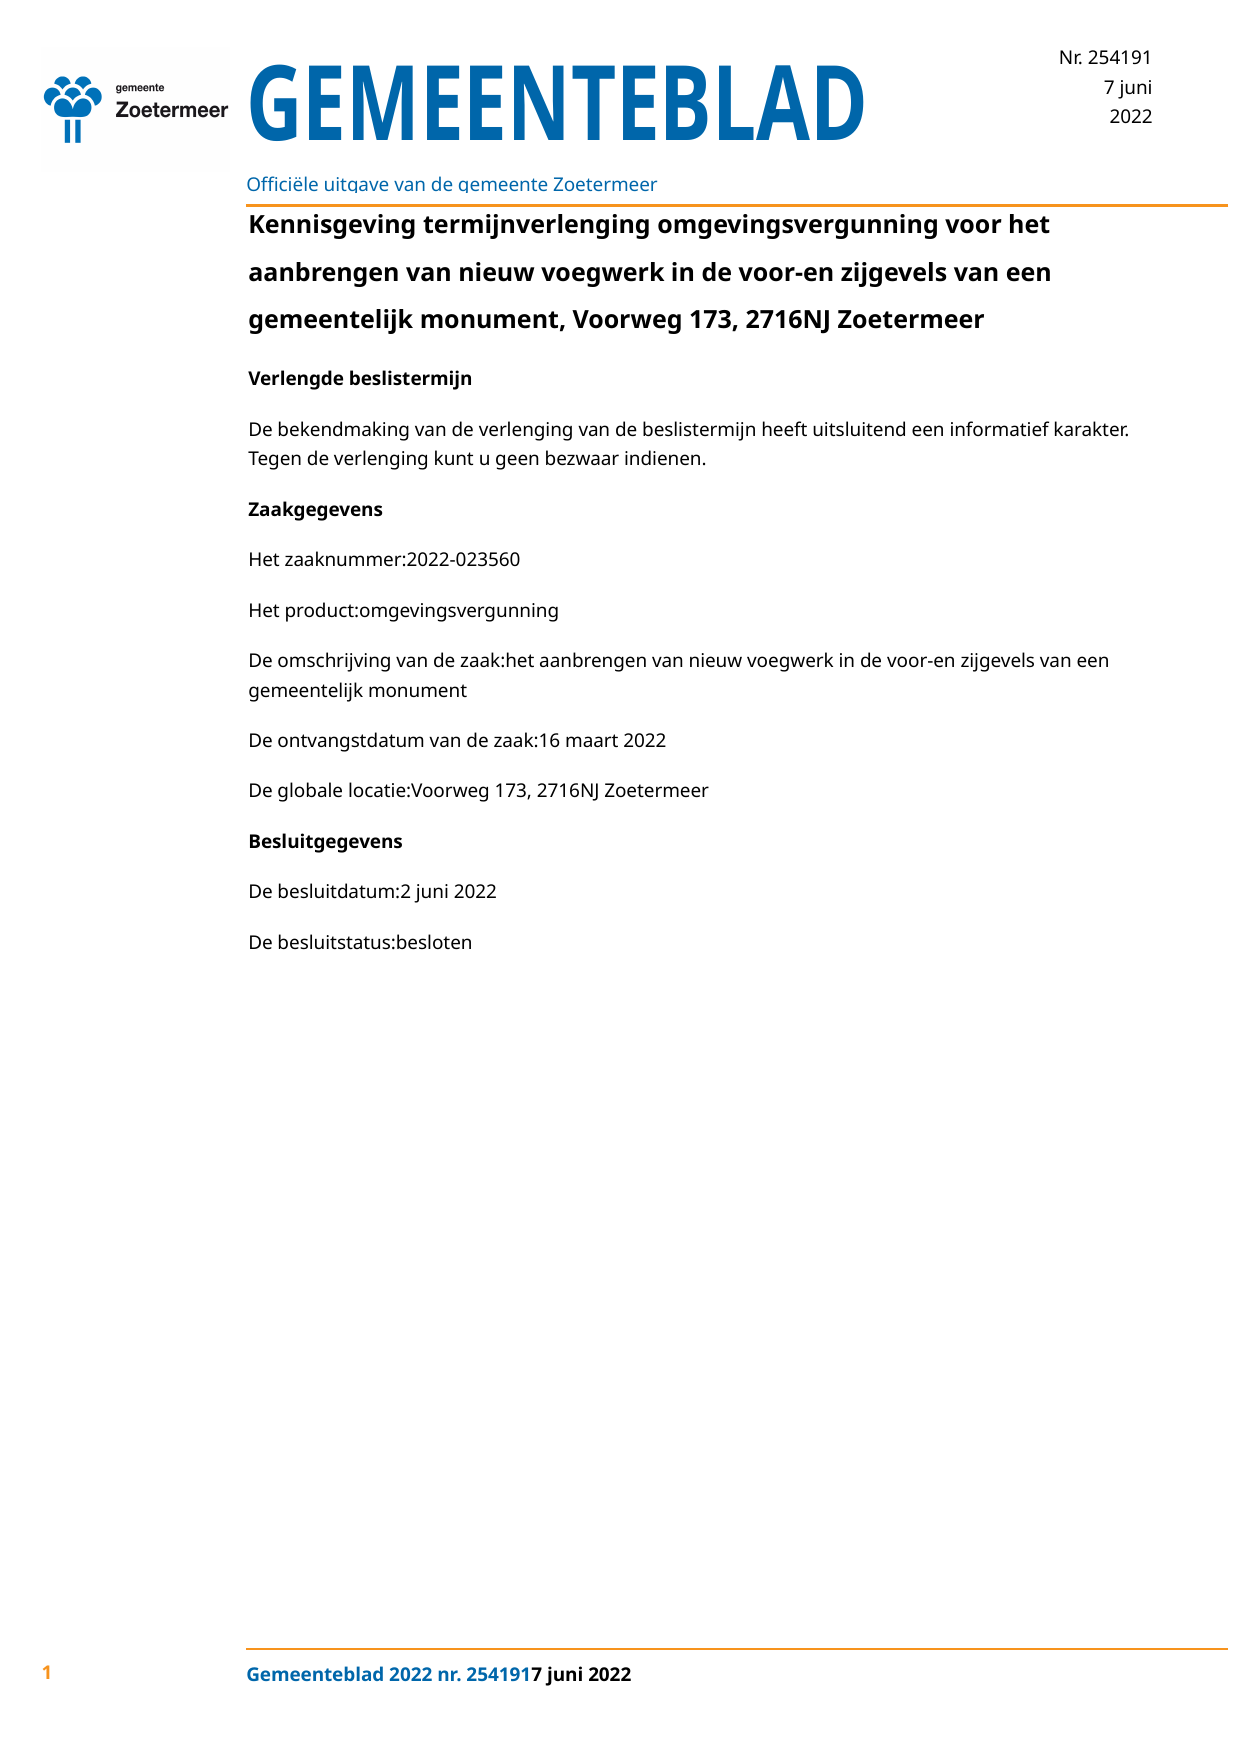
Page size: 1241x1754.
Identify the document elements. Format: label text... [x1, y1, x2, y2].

text De bekendmaking van de verlenging van de beslistermijn heeft uitsluitend een informatief karakter. Tegen de verlenging kunt u geen bezwaar indienen. [248, 416, 1152, 471]
text De besluitdatum:2 juni 2022 [248, 878, 1152, 904]
text De omschrijving van de zaak:het aanbrengen van nieuw voegwerk in de voor-en zijgevels van een gemeentelijk monument [248, 647, 1152, 702]
picture [41, 47, 231, 172]
text Kennisgeving termijnverlenging omgevingsvergunning voor het aanbrengen van nieuw voegwerk in de voor-en zijgevels van een gemeentelijk monument, Voorweg 173, 2716NJ Zoetermeer [248, 207, 1152, 336]
text Het product:omgevingsvergunning [248, 597, 1152, 622]
text De besluitstatus:besloten [248, 929, 1152, 954]
text Het zaaknummer:2022-023560 [248, 546, 1152, 572]
text De ontvangstdatum van de zaak:16 maart 2022 [248, 727, 1152, 753]
text Zaakgegevens [248, 496, 1152, 522]
text Verlengde beslistermijn [248, 366, 1152, 391]
text Besluitgegevens [248, 828, 1152, 854]
text De globale locatie:Voorweg 173, 2716NJ Zoetermeer [248, 778, 1152, 803]
